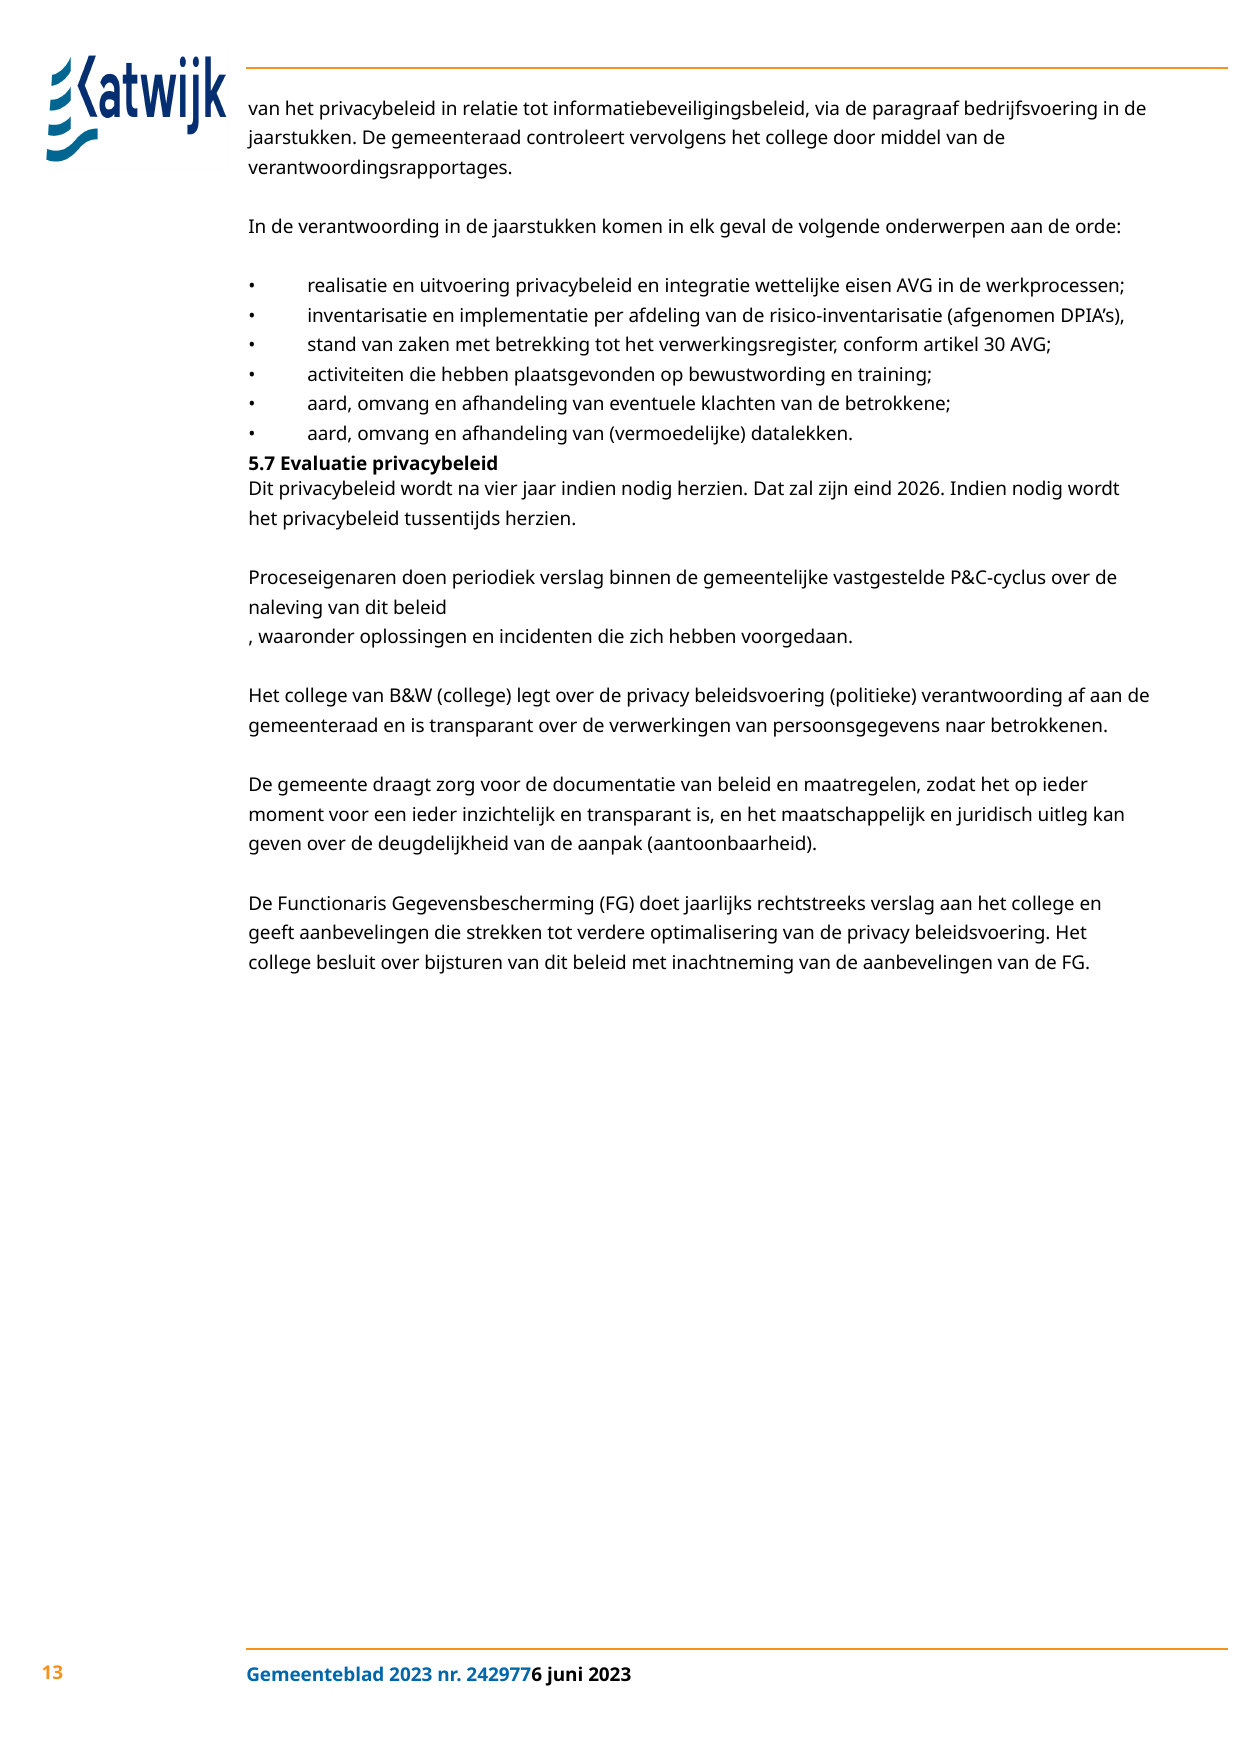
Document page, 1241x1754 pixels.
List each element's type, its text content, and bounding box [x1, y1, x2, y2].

text In de verantwoording in de jaarstukken komen in elk geval de volgende onderwerpen aan de orde: [248, 213, 1152, 239]
text Het college van B&W (college) legt over de privacy beleidsvoering (politieke) verantwoording af aan de gemeenteraad en is transparant over de verwerkingen van persoonsgegevens naar betrokkenen. [248, 683, 1152, 738]
text 5.7 Evaluatie privacybeleid [248, 450, 1152, 476]
list realisatie en uitvoering privacybeleid en integratie wettelijke eisen AVG in de werkprocessen; [248, 272, 1152, 298]
text De Functionaris Gegevensbescherming (FG) doet jaarlijks rechtstreeks verslag aan het college en geeft aanbevelingen die strekken tot verdere optimalisering van de privacy beleidsvoering. Het college besluit over bijsturen van dit beleid met inachtneming van de aanbevelingen van de FG. [248, 890, 1152, 974]
text van het privacybeleid in relatie tot informatiebeveiligingsbeleid, via de paragraaf bedrijfsvoering in de jaarstukken. De gemeenteraad controleert vervolgens het college door middel van de verantwoordingsrapportages. [248, 95, 1152, 180]
picture [41, 47, 231, 172]
text Dit privacybeleid wordt na vier jaar indien nodig herzien. Dat zal zijn eind 2026. Indien nodig wordt het privacybeleid tussentijds herzien. [248, 476, 1152, 531]
text Proceseigenaren doen periodiek verslag binnen de gemeentelijke vastgestelde P&C-cyclus over de naleving van dit beleid [248, 564, 1152, 619]
list inventarisatie en implementatie per afdeling van de risico-inventarisatie (afgenomen DPIA’s), [248, 302, 1152, 328]
list stand van zaken met betrekking tot het verwerkingsregister, conform artikel 30 AVG; [248, 331, 1152, 357]
list aard, omvang en afhandeling van eventuele klachten van de betrokkene; [248, 391, 1152, 416]
list activiteiten die hebben plaatsgevonden op bewustwording en training; [248, 361, 1152, 387]
text De gemeente draagt zorg voor de documentatie van beleid en maatregelen, zodat het op ieder moment voor een ieder inzichtelijk en transparant is, en het maatschappelijk en juridisch uitleg kan geven over de deugdelijkheid van de aanpak (aantoonbaarheid). [248, 771, 1152, 856]
list aard, omvang en afhandeling van (vermoedelijke) datalekken. [248, 420, 1152, 446]
text , waaronder oplossingen en incidenten die zich hebben voorgedaan. [248, 623, 1152, 649]
